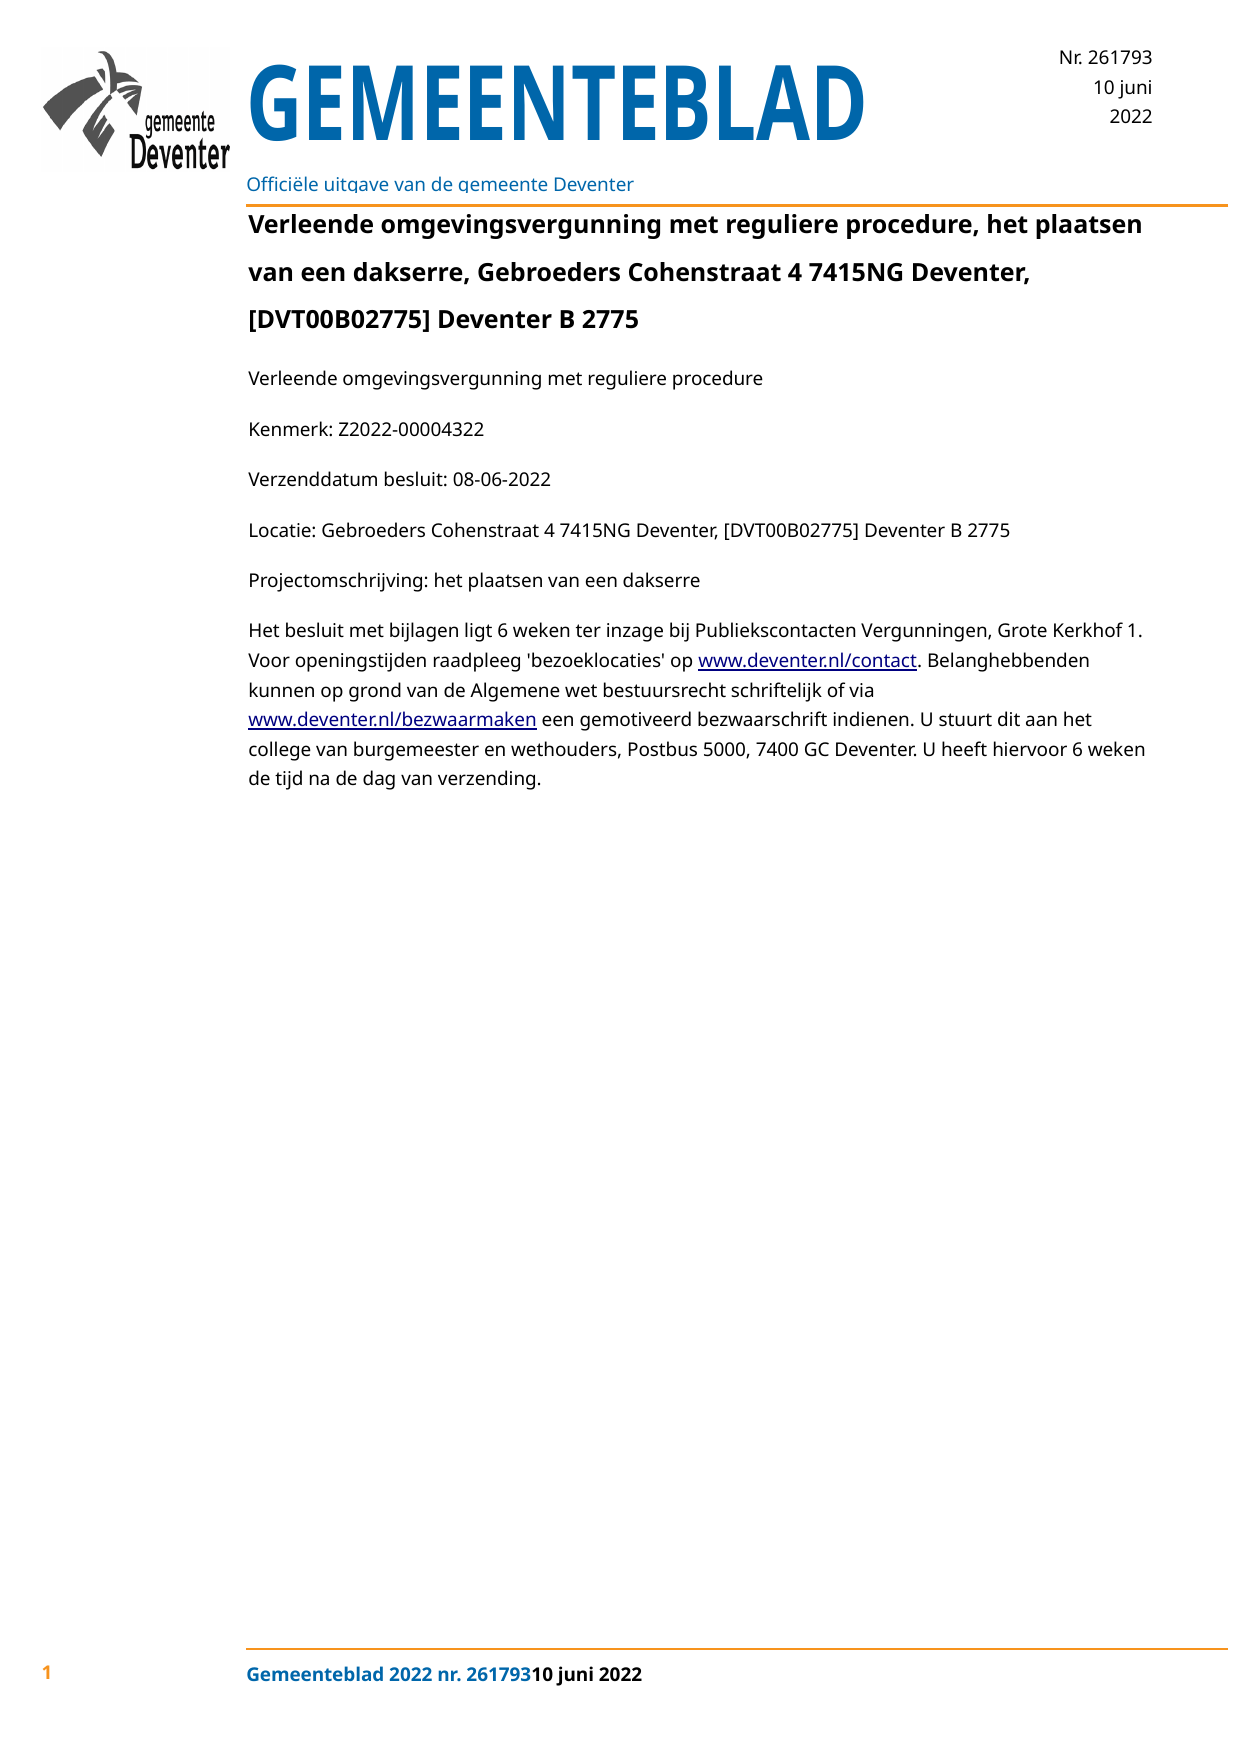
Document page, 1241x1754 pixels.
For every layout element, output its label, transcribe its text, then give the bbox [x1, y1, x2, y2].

text Projectomschrijving: het plaatsen van een dakserre [248, 567, 1152, 593]
text Verleende omgevingsvergunning met reguliere procedure [248, 366, 1152, 391]
text Het besluit met bijlagen ligt 6 weken ter inzage bij Publiekscontacten Vergunningen, Grote Kerkhof 1. Voor openingstijden raadpleeg 'bezoeklocaties' op www.deventer.nl/contact. Belanghebbenden kunnen op grond van de Algemene wet bestuursrecht schriftelijk of via www.deventer.nl/bezwaarmaken een gemotiveerd bezwaarschrift indienen. U stuurt dit aan het college van burgemeester en wethouders, Postbus 5000, 7400 GC Deventer. U heeft hiervoor 6 weken de tijd na de dag van verzending. [248, 618, 1152, 791]
text Verzenddatum besluit: 08-06-2022 [248, 466, 1152, 492]
picture [41, 47, 231, 172]
text Kenmerk: Z2022-00004322 [248, 416, 1152, 442]
text Locatie: Gebroeders Cohenstraat 4 7415NG Deventer, [DVT00B02775] Deventer B 2775 [248, 517, 1152, 542]
text Verleende omgevingsvergunning met reguliere procedure, het plaatsen van een dakserre, Gebroeders Cohenstraat 4 7415NG Deventer, [DVT00B02775] Deventer B 2775 [248, 207, 1152, 336]
